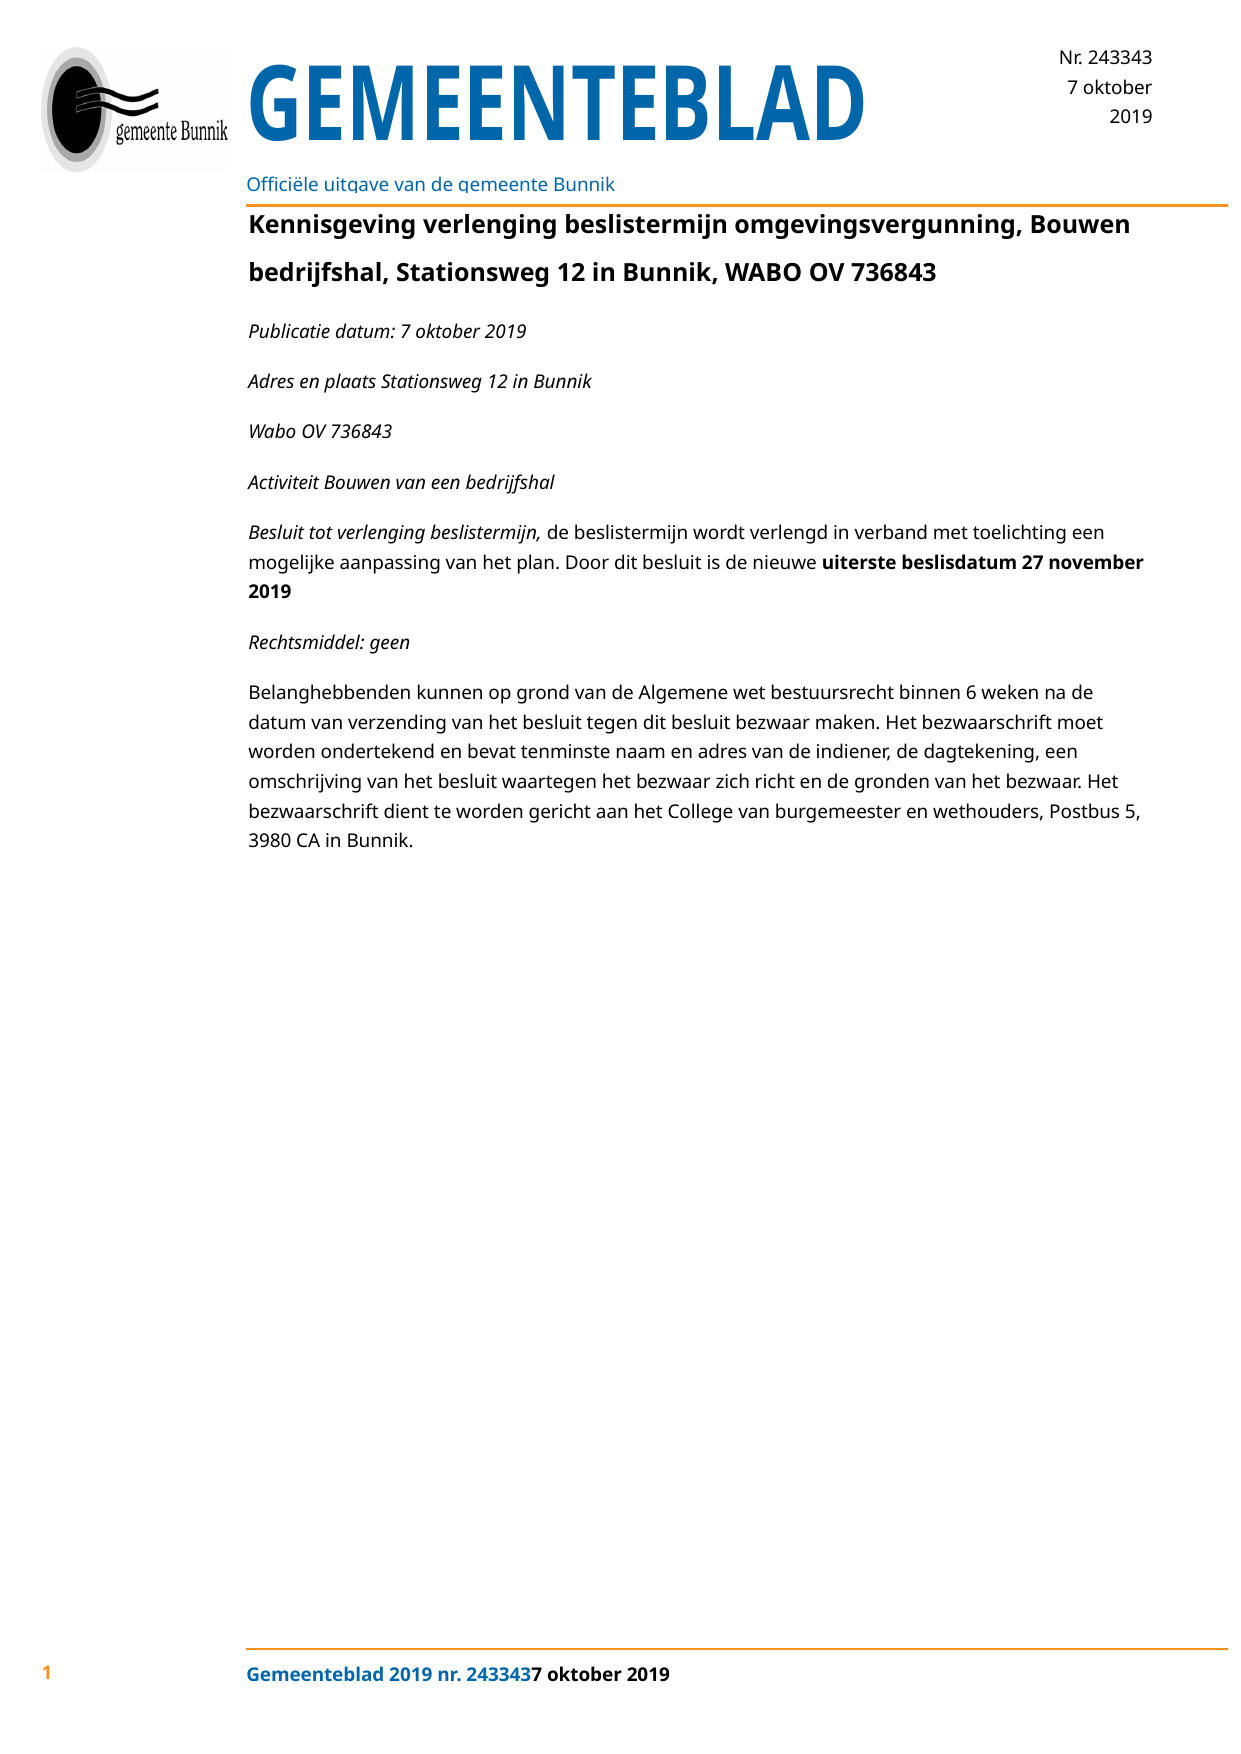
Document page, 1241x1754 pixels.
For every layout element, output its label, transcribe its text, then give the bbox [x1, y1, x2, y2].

text Wabo OV 736843 [248, 419, 1152, 444]
text Activiteit Bouwen van een bedrijfshal [248, 469, 1152, 495]
text Adres en plaats Stationsweg 12 in Bunnik [248, 368, 1152, 394]
picture [41, 47, 231, 172]
text Publicatie datum: 7 oktober 2019 [248, 318, 1152, 344]
text Rechtsmiddel: geen [248, 629, 1152, 655]
text Besluit tot verlenging beslistermijn, de beslistermijn wordt verlengd in verband met toelichting een mogelijke aanpassing van het plan. Door dit besluit is de nieuwe uiterste beslisdatum 27 november 2019 [248, 519, 1152, 604]
text Belanghebbenden kunnen op grond van de Algemene wet bestuursrecht binnen 6 weken na de datum van verzending van het besluit tegen dit besluit bezwaar maken. Het bezwaarschrift moet worden ondertekend en bevat tenminste naam en adres van de indiener, de dagtekening, een omschrijving van het besluit waartegen het bezwaar zich richt en de gronden van het bezwaar. Het bezwaarschrift dient te worden gericht aan het College van burgemeester en wethouders, Postbus 5, 3980 CA in Bunnik. [248, 679, 1152, 853]
text Kennisgeving verlenging beslistermijn omgevingsvergunning, Bouwen bedrijfshal, Stationsweg 12 in Bunnik, WABO OV 736843 [248, 207, 1152, 288]
